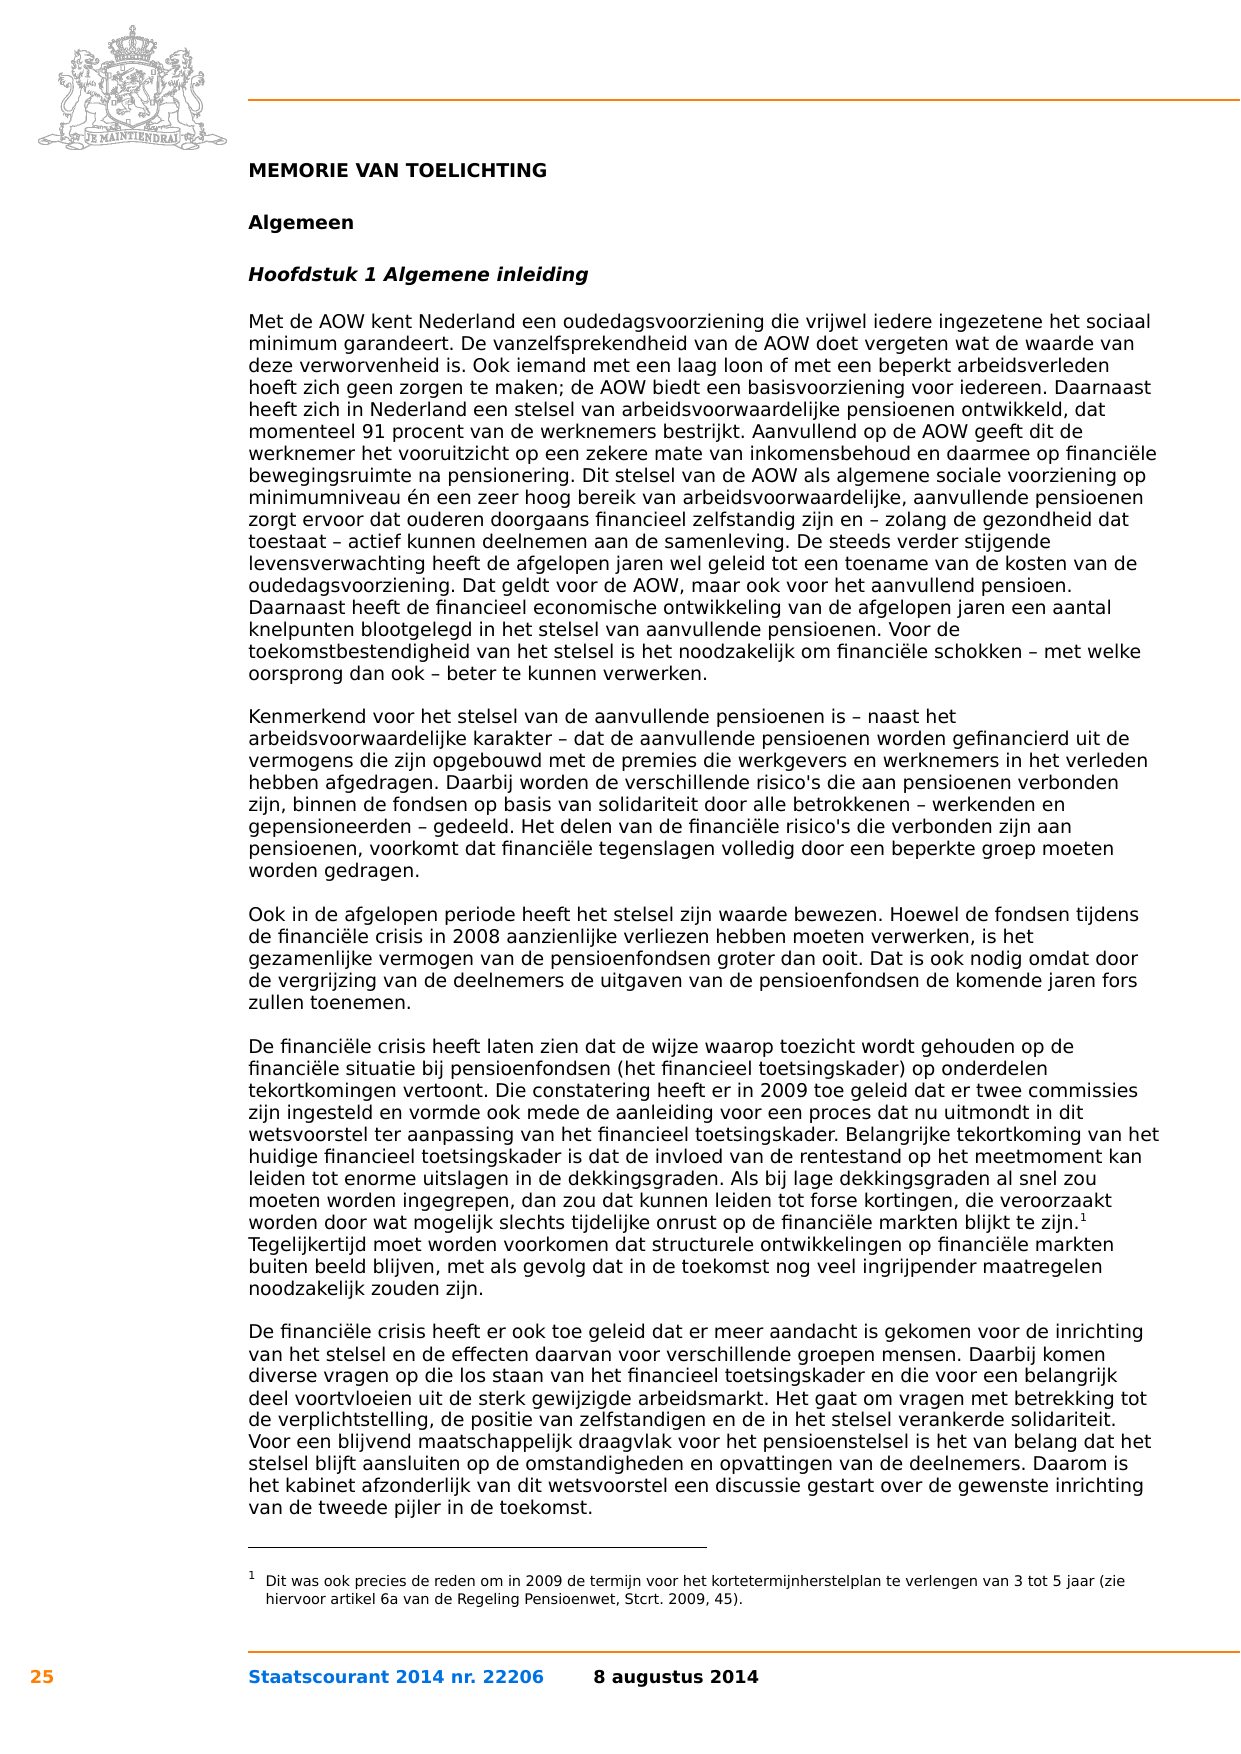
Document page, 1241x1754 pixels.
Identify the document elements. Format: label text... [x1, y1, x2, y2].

text Dit was ook precies de reden om in 2009 de termijn voor het kortetermijnherstelplan te verlengen van 3 tot 5 jaar (zie hiervoor artikel 6a van de Regeling Pensioenwet, Stcrt. 2009, 45). [248, 1569, 1163, 1608]
subtitle Hoofdstuk 1 Algemene inleiding [248, 264, 1163, 286]
text De financiële crisis heeft laten zien dat de wijze waarop toezicht wordt gehouden op de financiële situatie bij pensioenfondsen (het financieel toetsingskader) op onderdelen tekortkomingen vertoont. Die constatering heeft er in 2009 toe geleid dat er twee commissies zijn ingesteld en vormde ook mede de aanleiding voor een proces dat nu uitmondt in dit wetsvoorstel ter aanpassing van het financieel toetsingskader. Belangrijke tekortkoming van het huidige financieel toetsingskader is dat de invloed van de rentestand op het meetmoment kan leiden tot enorme uitslagen in de dekkingsgraden. Als bij lage dekkingsgraden al snel zou moeten worden ingegrepen, dan zou dat kunnen leiden tot forse kortingen, die veroorzaakt worden door wat mogelijk slechts tijdelijke onrust op de financiële markten blijkt te zijn. Tegelijkertijd moet worden voorkomen dat structurele ontwikkelingen op financiële markten buiten beeld blijven, met als gevolg dat in de toekomst nog veel ingrijpender maatregelen noodzakelijk zouden zijn. [248, 1036, 1163, 1299]
text De financiële crisis heeft er ook toe geleid dat er meer aandacht is gekomen voor de inrichting van het stelsel en de effecten daarvan voor verschillende groepen mensen. Daarbij komen diverse vragen op die los staan van het financieel toetsingskader en die voor een belangrijk deel voortvloeien uit de sterk gewijzigde arbeidsmarkt. Het gaat om vragen met betrekking tot de verplichtstelling, de positie van zelfstandigen en de in het stelsel verankerde solidariteit. Voor een blijvend maatschappelijk draagvlak voor het pensioenstelsel is het van belang dat het stelsel blijft aansluiten op de omstandigheden en opvattingen van de deelnemers. Daarom is het kabinet afzonderlijk van dit wetsvoorstel een discussie gestart over de gewenste inrichting van de tweede pijler in de toekomst. [248, 1321, 1163, 1519]
subtitle MEMORIE VAN TOELICHTING [248, 160, 1163, 182]
subtitle Algemeen [248, 212, 1163, 234]
text Kenmerkend voor het stelsel van de aanvullende pensioenen is – naast het arbeidsvoorwaardelijke karakter – dat de aanvullende pensioenen worden gefinancierd uit de vermogens die zijn opgebouwd met de premies die werkgevers en werknemers in het verleden hebben afgedragen. Daarbij worden de verschillende risico's die aan pensioenen verbonden zijn, binnen de fondsen op basis van solidariteit door alle betrokkenen – werkenden en gepensioneerden – gedeeld. Het delen van de financiële risico's die verbonden zijn aan pensioenen, voorkomt dat financiële tegenslagen volledig door een beperkte groep moeten worden gedragen. [248, 706, 1163, 882]
picture [38, 25, 227, 150]
text Met de AOW kent Nederland een oudedagsvoorziening die vrijwel iedere ingezetene het sociaal minimum garandeert. De vanzelfsprekendheid van de AOW doet vergeten wat de waarde van deze verworvenheid is. Ook iemand met een laag loon of met een beperkt arbeidsverleden hoeft zich geen zorgen te maken; de AOW biedt een basisvoorziening voor iedereen. Daarnaast heeft zich in Nederland een stelsel van arbeidsvoorwaardelijke pensioenen ontwikkeld, dat momenteel 91 procent van de werknemers bestrijkt. Aanvullend op de AOW geeft dit de werknemer het vooruitzicht op een zekere mate van inkomensbehoud en daarmee op financiële bewegingsruimte na pensionering. Dit stelsel van de AOW als algemene sociale voorziening op minimumniveau én een zeer hoog bereik van arbeidsvoorwaardelijke, aanvullende pensioenen zorgt ervoor dat ouderen doorgaans financieel zelfstandig zijn en – zolang de gezondheid dat toestaat – actief kunnen deelnemen aan de samenleving. De steeds verder stijgende levensverwachting heeft de afgelopen jaren wel geleid tot een toename van de kosten van de oudedagsvoorziening. Dat geldt voor de AOW, maar ook voor het aanvullend pensioen. Daarnaast heeft de financieel economische ontwikkeling van de afgelopen jaren een aantal knelpunten blootgelegd in het stelsel van aanvullende pensioenen. Voor de toekomstbestendigheid van het stelsel is het noodzakelijk om financiële schokken – met welke oorsprong dan ook – beter te kunnen verwerken. [248, 311, 1163, 684]
text Ook in de afgelopen periode heeft het stelsel zijn waarde bewezen. Hoewel de fondsen tijdens de financiële crisis in 2008 aanzienlijke verliezen hebben moeten verwerken, is het gezamenlijke vermogen van de pensioenfondsen groter dan ooit. Dat is ook nodig omdat door de vergrijzing van de deelnemers de uitgaven van de pensioenfondsen de komende jaren fors zullen toenemen. [248, 904, 1163, 1014]
